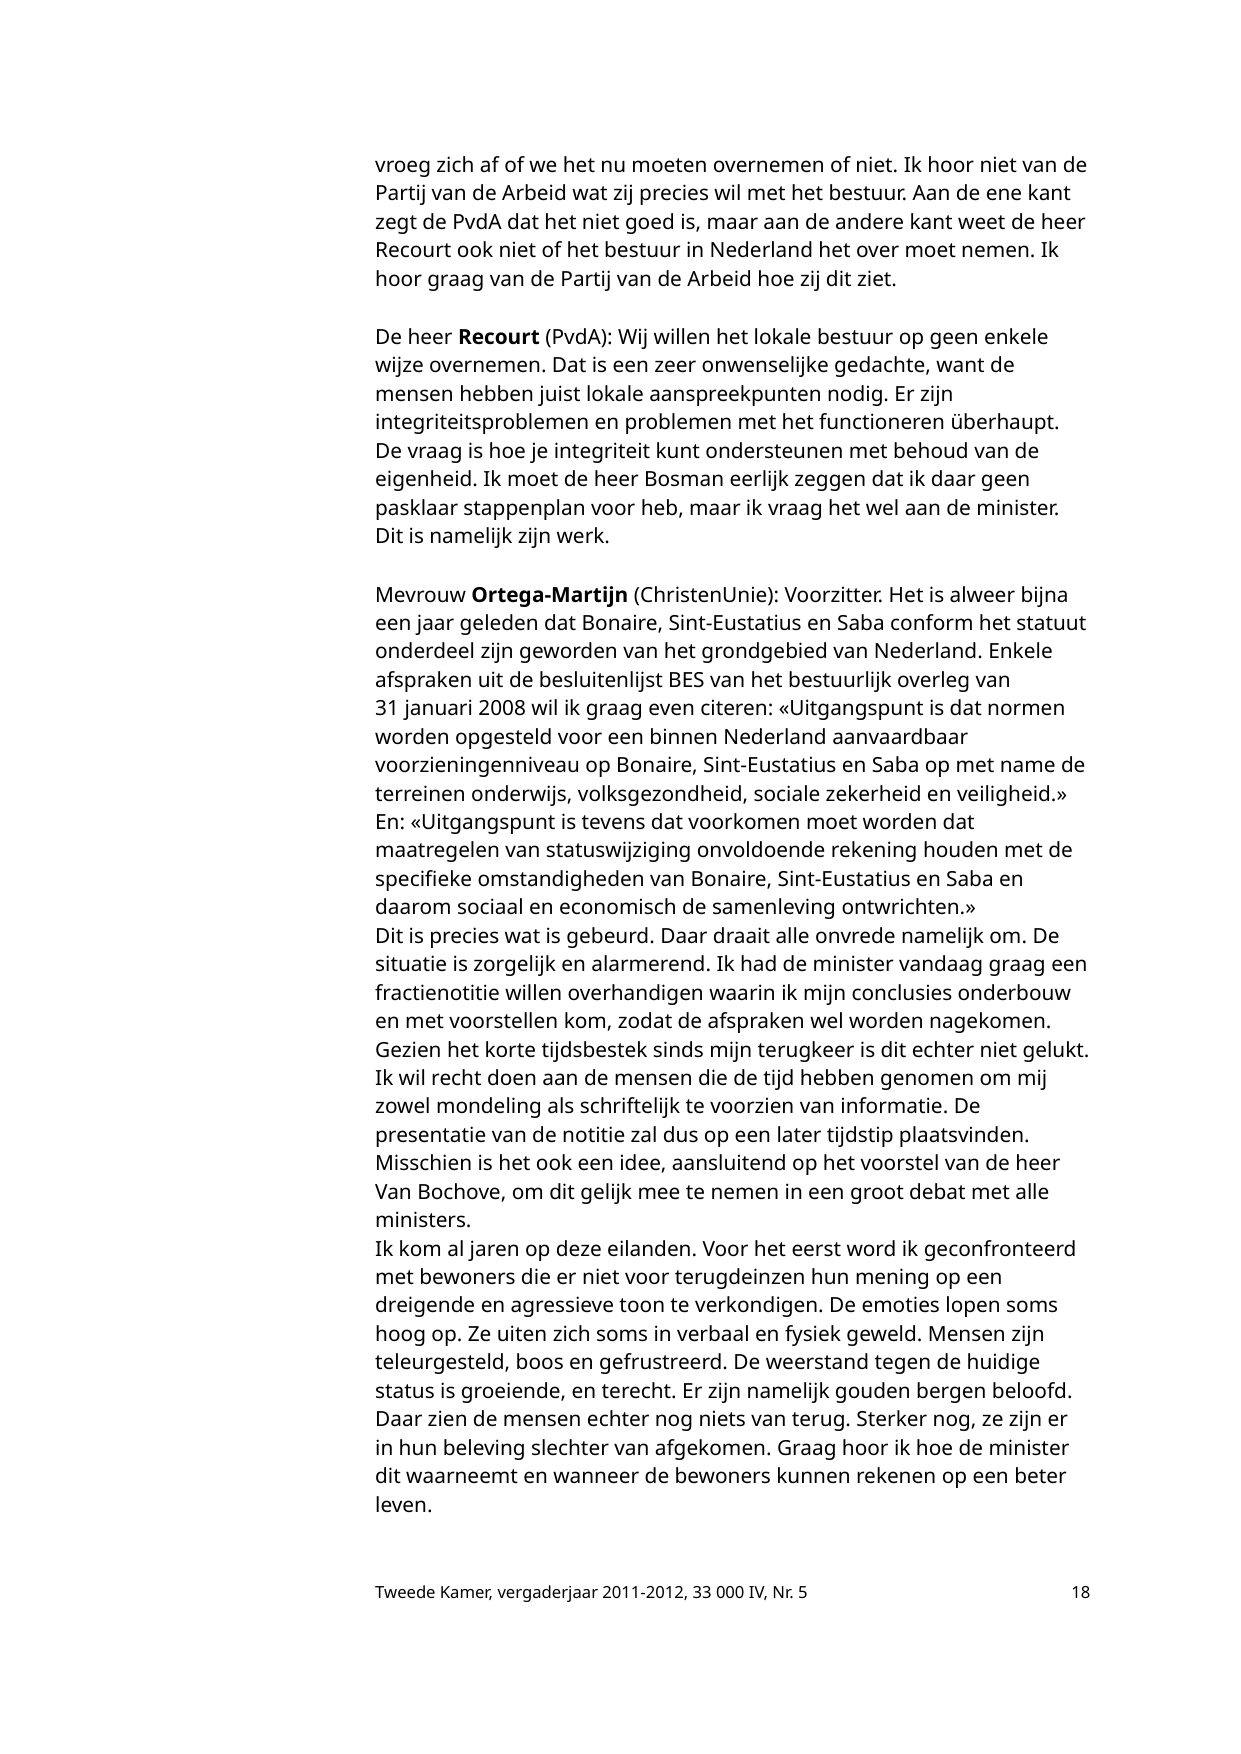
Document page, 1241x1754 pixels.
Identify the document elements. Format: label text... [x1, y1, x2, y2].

text vroeg zich af of we het nu moeten overnemen of niet. Ik hoor niet van de Partij van de Arbeid wat zij precies wil met het bestuur. Aan de ene kant zegt de PvdA dat het niet goed is, maar aan de andere kant weet de heer Recourt ook niet of het bestuur in Nederland het over moet nemen. Ik hoor graag van de Partij van de Arbeid hoe zij dit ziet. [375, 150, 1090, 292]
text De heer Recourt (PvdA): Wij willen het lokale bestuur op geen enkele wijze overnemen. Dat is een zeer onwenselijke gedachte, want de mensen hebben juist lokale aanspreekpunten nodig. Er zijn integriteitsproblemen en problemen met het functioneren überhaupt. De vraag is hoe je integriteit kunt ondersteunen met behoud van de eigenheid. Ik moet de heer Bosman eerlijk zeggen dat ik daar geen pasklaar stappenplan voor heb, maar ik vraag het wel aan de minister. Dit is namelijk zijn werk. [375, 322, 1090, 550]
text Mevrouw Ortega-Martijn (ChristenUnie): Voorzitter. Het is alweer bijna een jaar geleden dat Bonaire, Sint-Eustatius en Saba conform het statuut onderdeel zijn geworden van het grondgebied van Nederland. Enkele afspraken uit de besluitenlijst BES van het bestuurlijk overleg van 31 januari 2008 wil ik graag even citeren: «Uitgangspunt is dat normen worden opgesteld voor een binnen Nederland aanvaardbaar voorzieningenniveau op Bonaire, Sint-Eustatius en Saba op met name de terreinen onderwijs, volksgezondheid, sociale zekerheid en veiligheid.» En: «Uitgangspunt is tevens dat voorkomen moet worden dat maatregelen van statuswijziging onvoldoende rekening houden met de specifieke omstandigheden van Bonaire, Sint-Eustatius en Saba en daarom sociaal en economisch de samenleving ontwrichten.» [375, 580, 1090, 921]
text Dit is precies wat is gebeurd. Daar draait alle onvrede namelijk om. De situatie is zorgelijk en alarmerend. Ik had de minister vandaag graag een fractienotitie willen overhandigen waarin ik mijn conclusies onderbouw en met voorstellen kom, zodat de afspraken wel worden nagekomen. Gezien het korte tijdsbestek sinds mijn terugkeer is dit echter niet gelukt. Ik wil recht doen aan de mensen die de tijd hebben genomen om mij zowel mondeling als schriftelijk te voorzien van informatie. De presentatie van de notitie zal dus op een later tijdstip plaatsvinden. Misschien is het ook een idee, aansluitend op het voorstel van de heer Van Bochove, om dit gelijk mee te nemen in een groot debat met alle ministers. [375, 921, 1090, 1234]
text Ik kom al jaren op deze eilanden. Voor het eerst word ik geconfronteerd met bewoners die er niet voor terugdeinzen hun mening op een dreigende en agressieve toon te verkondigen. De emoties lopen soms hoog op. Ze uiten zich soms in verbaal en fysiek geweld. Mensen zijn teleurgesteld, boos en gefrustreerd. De weerstand tegen de huidige status is groeiende, en terecht. Er zijn namelijk gouden bergen beloofd. Daar zien de mensen echter nog niets van terug. Sterker nog, ze zijn er in hun beleving slechter van afgekomen. Graag hoor ik hoe de minister dit waarneemt en wanneer de bewoners kunnen rekenen op een beter leven. [375, 1234, 1090, 1518]
